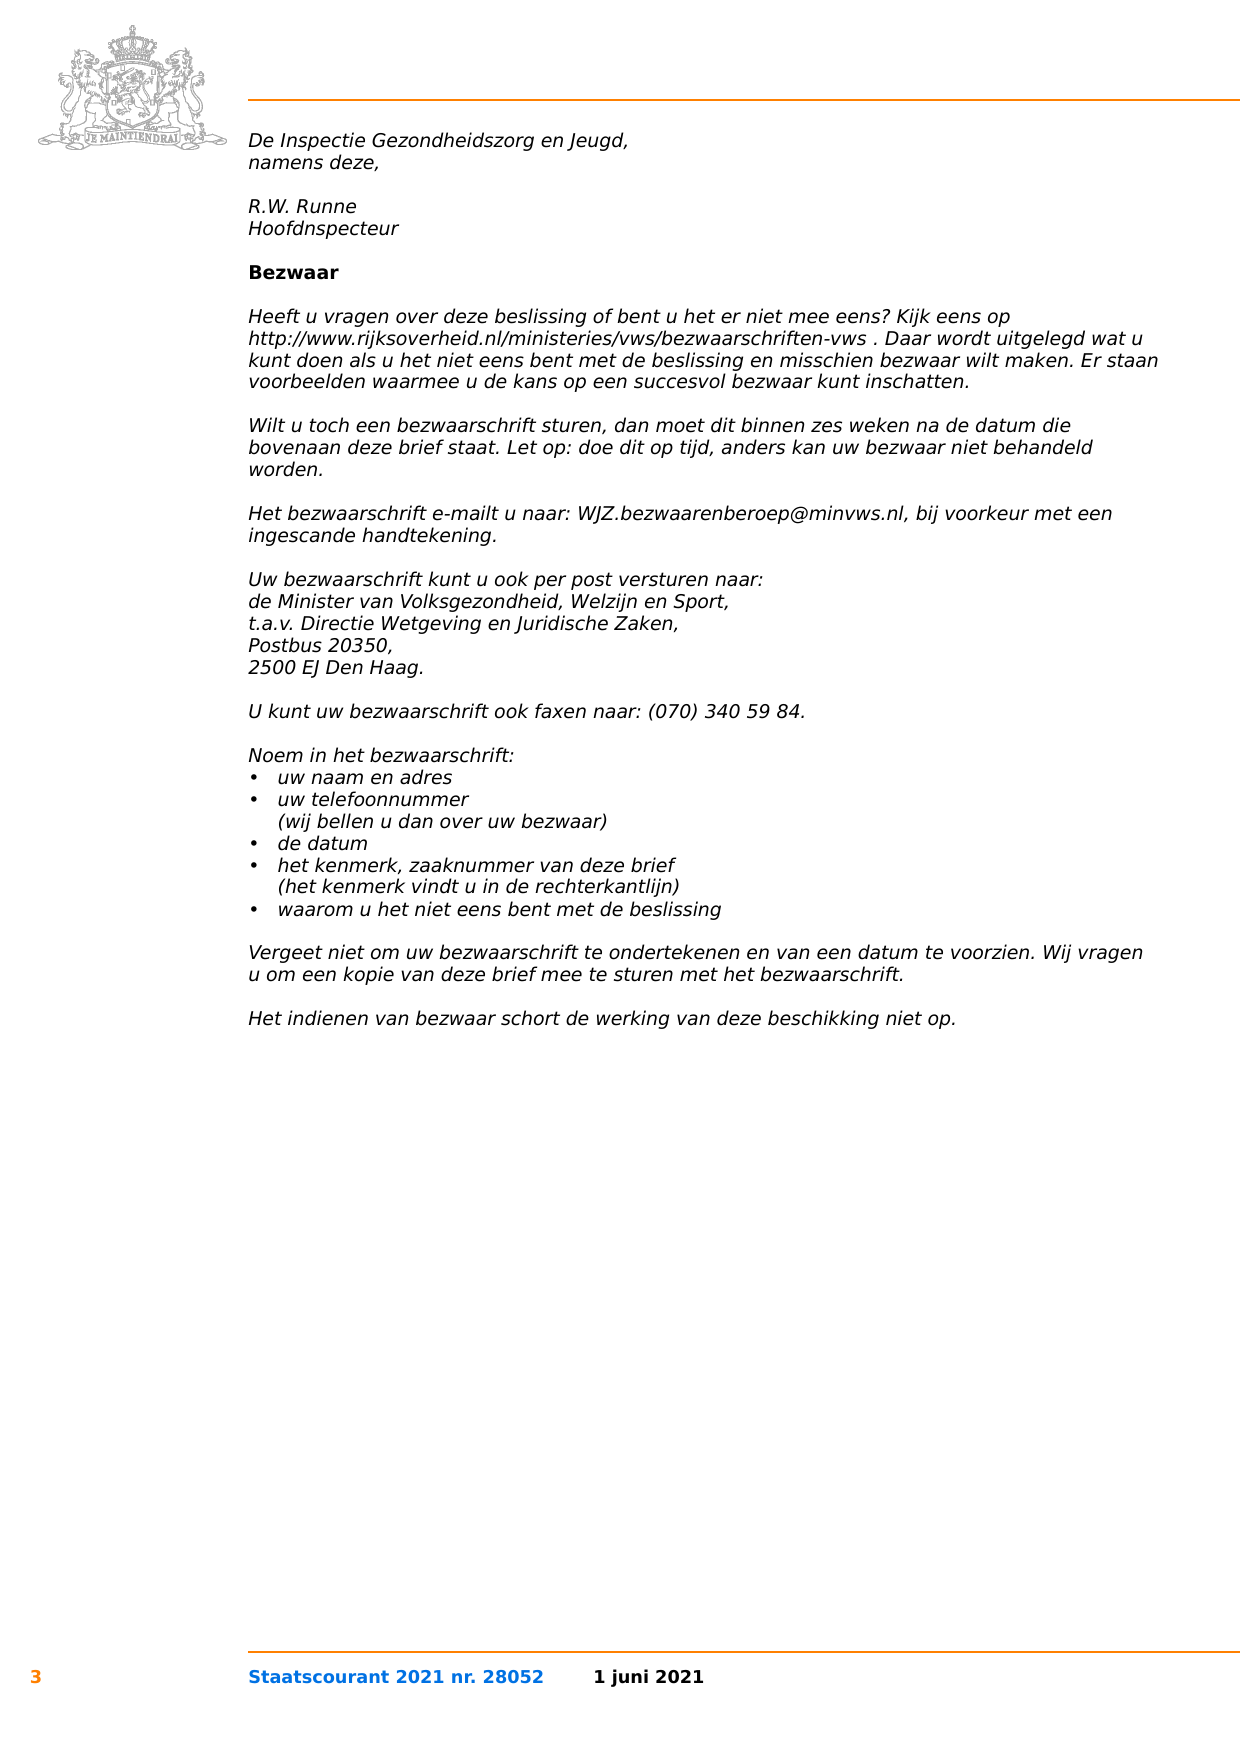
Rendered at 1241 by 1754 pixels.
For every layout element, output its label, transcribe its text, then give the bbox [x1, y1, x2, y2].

text (wij bellen u dan over uw bezwaar) [277, 811, 1163, 832]
text Vergeet niet om uw bezwaarschrift te ondertekenen en van een datum te voorzien. Wij vragen u om een kopie van deze brief mee te sturen met het bezwaarschrift. [248, 942, 1163, 986]
picture [38, 25, 227, 150]
text Noem in het bezwaarschrift: [248, 744, 1163, 767]
text U kunt uw bezwaarschrift ook faxen naar: (070) 340 59 84. [248, 701, 1163, 723]
text Het indienen van bezwaar schort de werking van deze beschikking niet op. [248, 1008, 1163, 1030]
text t.a.v. Directie Wetgeving en Juridische Zaken, [248, 613, 1163, 635]
text • het kenmerk, zaaknummer van deze brief [248, 854, 1163, 876]
text Heeft u vragen over deze beslissing of bent u het er niet mee eens? Kijk eens op http://www.rijksoverheid.nl/ministeries/vws/bezwaarschriften-vws . Daar wordt uitgelegd wat u kunt doen als u het niet eens bent met de beslissing en misschien bezwaar wilt maken. Er staan voorbeelden waarmee u de kans op een succesvol bezwaar kunt inschatten. [248, 306, 1163, 393]
text (het kenmerk vindt u in de rechterkantlijn) [277, 876, 1163, 898]
text • waarom u het niet eens bent met de beslissing [248, 898, 1163, 920]
text de Minister van Volksgezondheid, Welzijn en Sport, [248, 591, 1163, 613]
text • uw telefoonnummer [248, 788, 1163, 811]
text De Inspectie Gezondheidszorg en Jeugd, namens deze, R.W. Runne Hoofdnspecteur [248, 130, 1163, 240]
text Wilt u toch een bezwaarschrift sturen, dan moet dit binnen zes weken na de datum die bovenaan deze brief staat. Let op: doe dit op tijd, anders kan uw bezwaar niet behandeld worden. [248, 415, 1163, 481]
text • de datum [248, 832, 1163, 854]
text Het bezwaarschrift e-mailt u naar: WJZ.bezwaarenberoep@minvws.nl, bij voorkeur met een ingescande handtekening. [248, 503, 1163, 547]
text Uw bezwaarschrift kunt u ook per post versturen naar: [248, 569, 1163, 591]
text • uw naam en adres [248, 767, 1163, 788]
text 2500 EJ Den Haag. [248, 657, 1163, 679]
text Bezwaar [248, 262, 1163, 284]
text Postbus 20350, [248, 635, 1163, 657]
